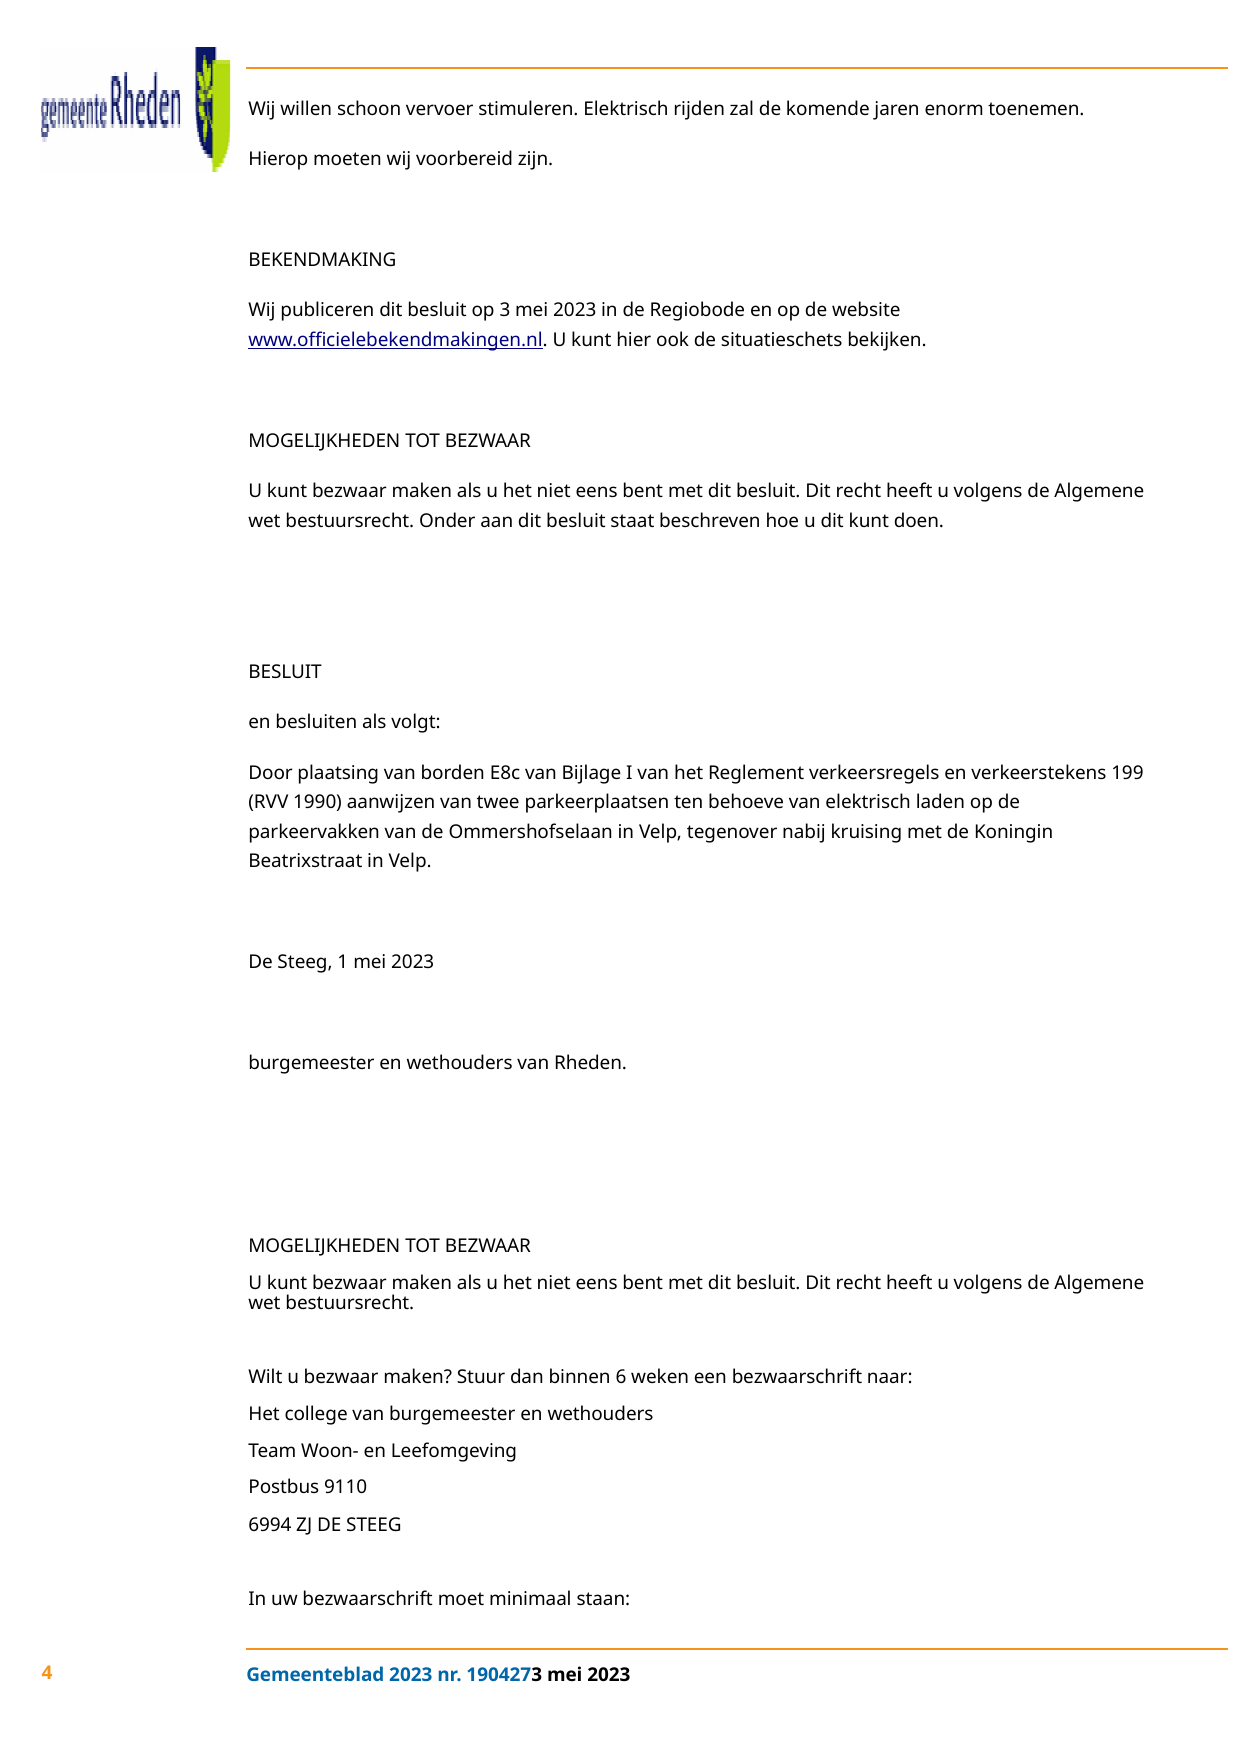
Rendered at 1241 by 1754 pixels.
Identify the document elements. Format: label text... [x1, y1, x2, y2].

text en besluiten als volgt: [248, 708, 1152, 734]
picture [41, 47, 231, 172]
text De Steeg, 1 mei 2023 [248, 948, 1152, 974]
text In uw bezwaarschrift moet minimaal staan: [248, 1589, 1152, 1609]
text Wij publiceren dit besluit op 3 mei 2023 in de Regiobode en op de website www.officielebekendmakingen.nl. U kunt hier ook de situatieschets bekijken. [248, 296, 1152, 352]
text MOGELIJKHEDEN TOT BEZWAAR [248, 1237, 1152, 1257]
text MOGELIJKHEDEN TOT BEZWAAR [248, 427, 1152, 453]
text Door plaatsing van borden E8c van Bijlage I van het Reglement verkeersregels en verkeerstekens 199 (RVV 1990) aanwijzen van twee parkeerplaatsen ten behoeve van elektrisch laden op de parkeervakken van de Ommershofselaan in Velp, tegenover nabij kruising met de Koningin Beatrixstraat in Velp. [248, 759, 1152, 873]
text Postbus 9110 [248, 1478, 1152, 1498]
text Het college van burgemeester en wethouders [248, 1404, 1152, 1424]
text Wilt u bezwaar maken? Stuur dan binnen 6 weken een bezwaarschrift naar: [248, 1368, 1152, 1387]
text BESLUIT [248, 658, 1152, 684]
text U kunt bezwaar maken als u het niet eens bent met dit besluit. Dit recht heeft u volgens de Algemene wet bestuursrecht. Onder aan dit besluit staat beschreven hoe u dit kunt doen. [248, 477, 1152, 533]
text BEKENDMAKING [248, 246, 1152, 272]
text Team Woon- en Leefomgeving [248, 1442, 1152, 1461]
text 6994 ZJ DE STEEG [248, 1516, 1152, 1535]
text U kunt bezwaar maken als u het niet eens bent met dit besluit. Dit recht heeft u volgens de Algemene wet bestuursrecht. [248, 1274, 1152, 1313]
text Wij willen schoon vervoer stimuleren. Elektrisch rijden zal de komende jaren enorm toenemen. [248, 95, 1152, 121]
text Hierop moeten wij voorbereid zijn. [248, 145, 1152, 171]
text burgemeester en wethouders van Rheden. [248, 1049, 1152, 1075]
